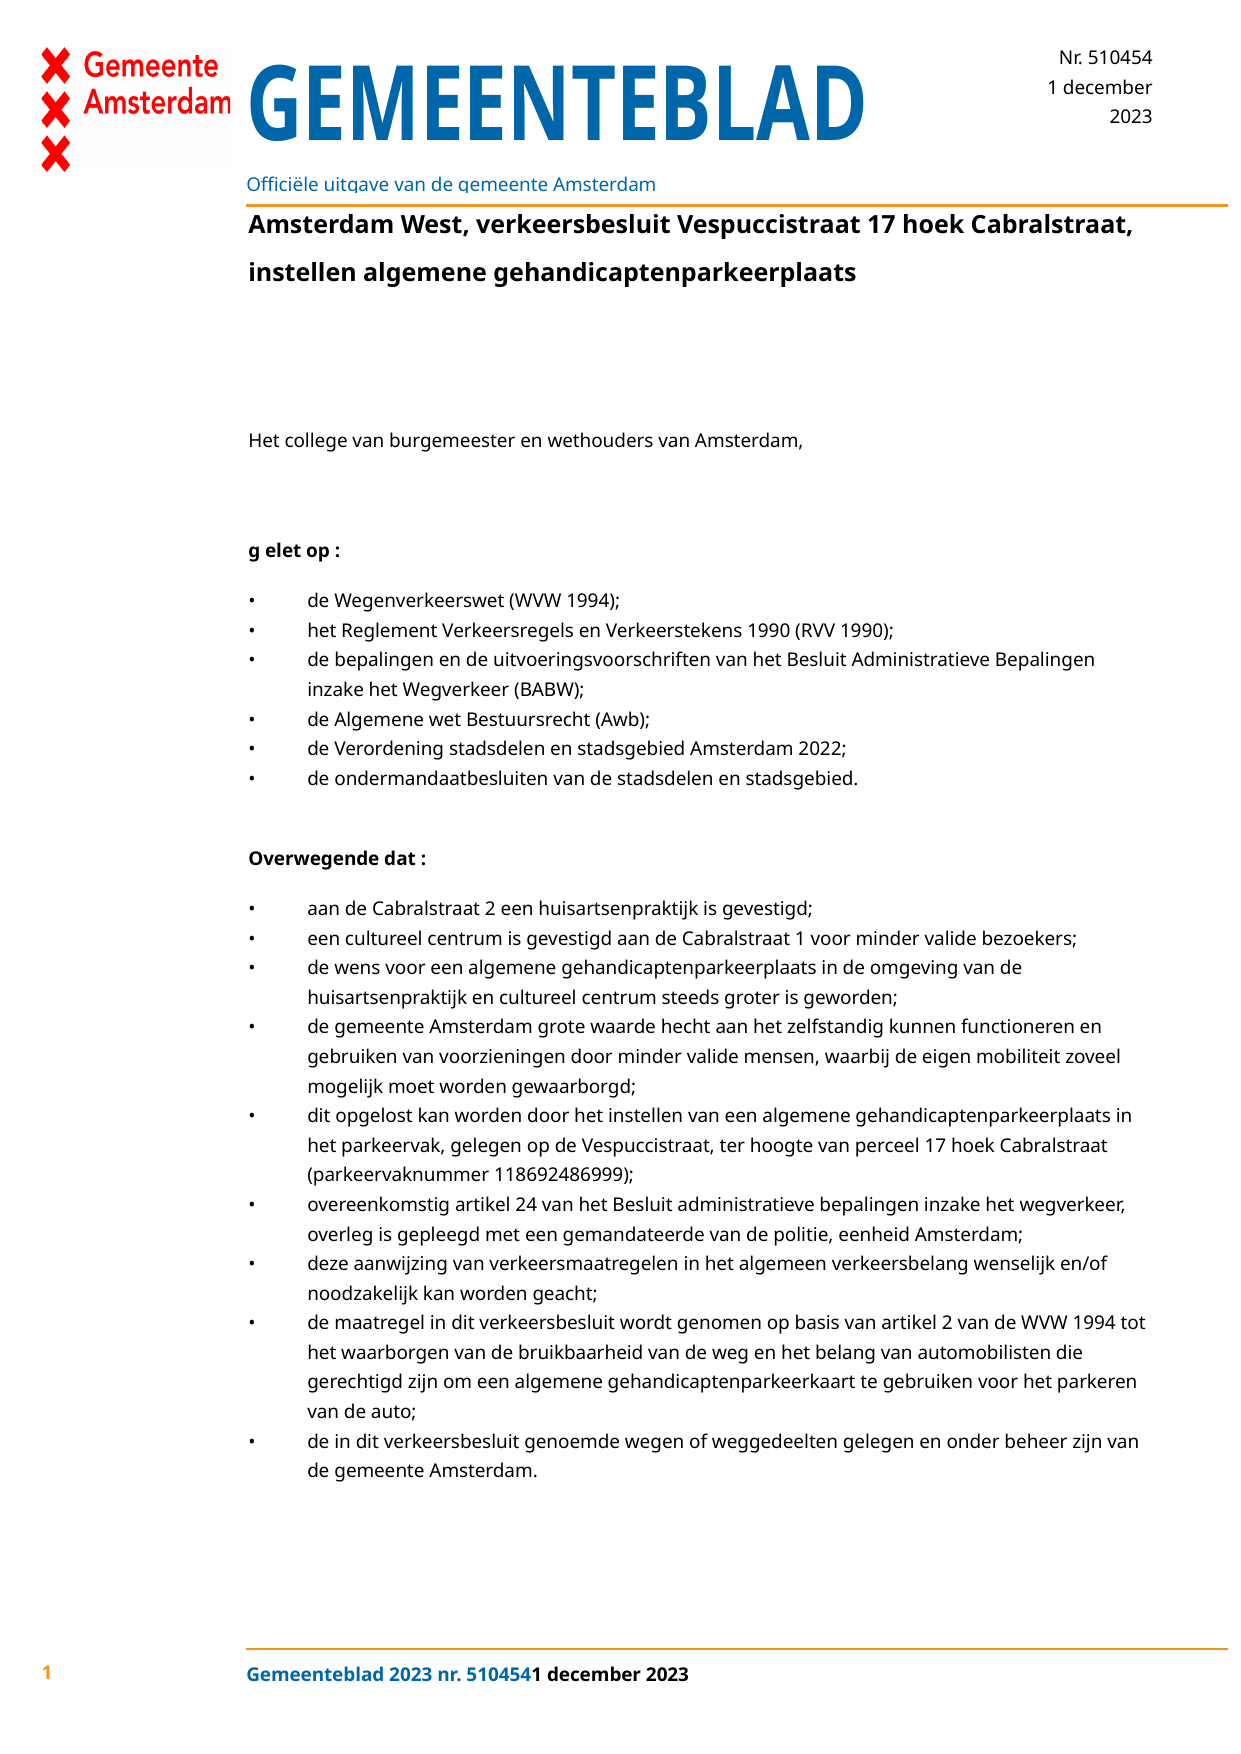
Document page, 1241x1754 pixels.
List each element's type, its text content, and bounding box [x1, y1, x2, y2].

list aan de Cabralstraat 2 een huisartsenpraktijk is gevestigd; [248, 895, 1152, 921]
list de maatregel in dit verkeersbesluit wordt genomen op basis van artikel 2 van de WVW 1994 tot het waarborgen van de bruikbaarheid van de weg en het belang van automobilisten die gerechtigd zijn om een algemene gehandicaptenparkeerkaart te gebruiken voor het parkeren van de auto; [248, 1309, 1152, 1424]
list dit opgelost kan worden door het instellen van een algemene gehandicaptenparkeerplaats in het parkeervak, gelegen op de Vespuccistraat, ter hoogte van perceel 17 hoek Cabralstraat (parkeervaknummer 118692486999); [248, 1102, 1152, 1187]
list de Verordening stadsdelen en stadsgebied Amsterdam 2022; [248, 735, 1152, 761]
list het Reglement Verkeersregels en Verkeerstekens 1990 (RVV 1990); [248, 617, 1152, 643]
text Het college van burgemeester en wethouders van Amsterdam, [248, 427, 1152, 453]
list de Algemene wet Bestuursrecht (Awb); [248, 706, 1152, 731]
list de bepalingen en de uitvoeringsvoorschriften van het Besluit Administratieve Bepalingen inzake het Wegverkeer (BABW); [248, 647, 1152, 702]
list de gemeente Amsterdam grote waarde hecht aan het zelfstandig kunnen functioneren en gebruiken van voorzieningen door minder valide mensen, waarbij de eigen mobiliteit zoveel mogelijk moet worden gewaarborgd; [248, 1014, 1152, 1098]
text g elet op : [248, 537, 1152, 563]
list de Wegenverkeerswet (WVW 1994); [248, 587, 1152, 613]
list de in dit verkeersbesluit genoemde wegen of weggedeelten gelegen en onder beheer zijn van de gemeente Amsterdam. [248, 1428, 1152, 1483]
text Overwegende dat : [248, 845, 1152, 871]
list de wens voor een algemene gehandicaptenparkeerplaats in de omgeving van de huisartsenpraktijk en cultureel centrum steeds groter is geworden; [248, 954, 1152, 1010]
list de ondermandaatbesluiten van de stadsdelen en stadsgebied. [248, 765, 1152, 791]
list overeenkomstig artikel 24 van het Besluit administratieve bepalingen inzake het wegverkeer, overleg is gepleegd met een gemandateerde van de politie, eenheid Amsterdam; [248, 1191, 1152, 1246]
list deze aanwijzing van verkeersmaatregelen in het algemeen verkeersbelang wenselijk en/of noodzakelijk kan worden geacht; [248, 1250, 1152, 1306]
list een cultureel centrum is gevestigd aan de Cabralstraat 1 voor minder valide bezoekers; [248, 925, 1152, 951]
picture [41, 47, 231, 172]
text Amsterdam West, verkeersbesluit Vespuccistraat 17 hoek Cabralstraat, instellen algemene gehandicaptenparkeerplaats [248, 207, 1152, 288]
